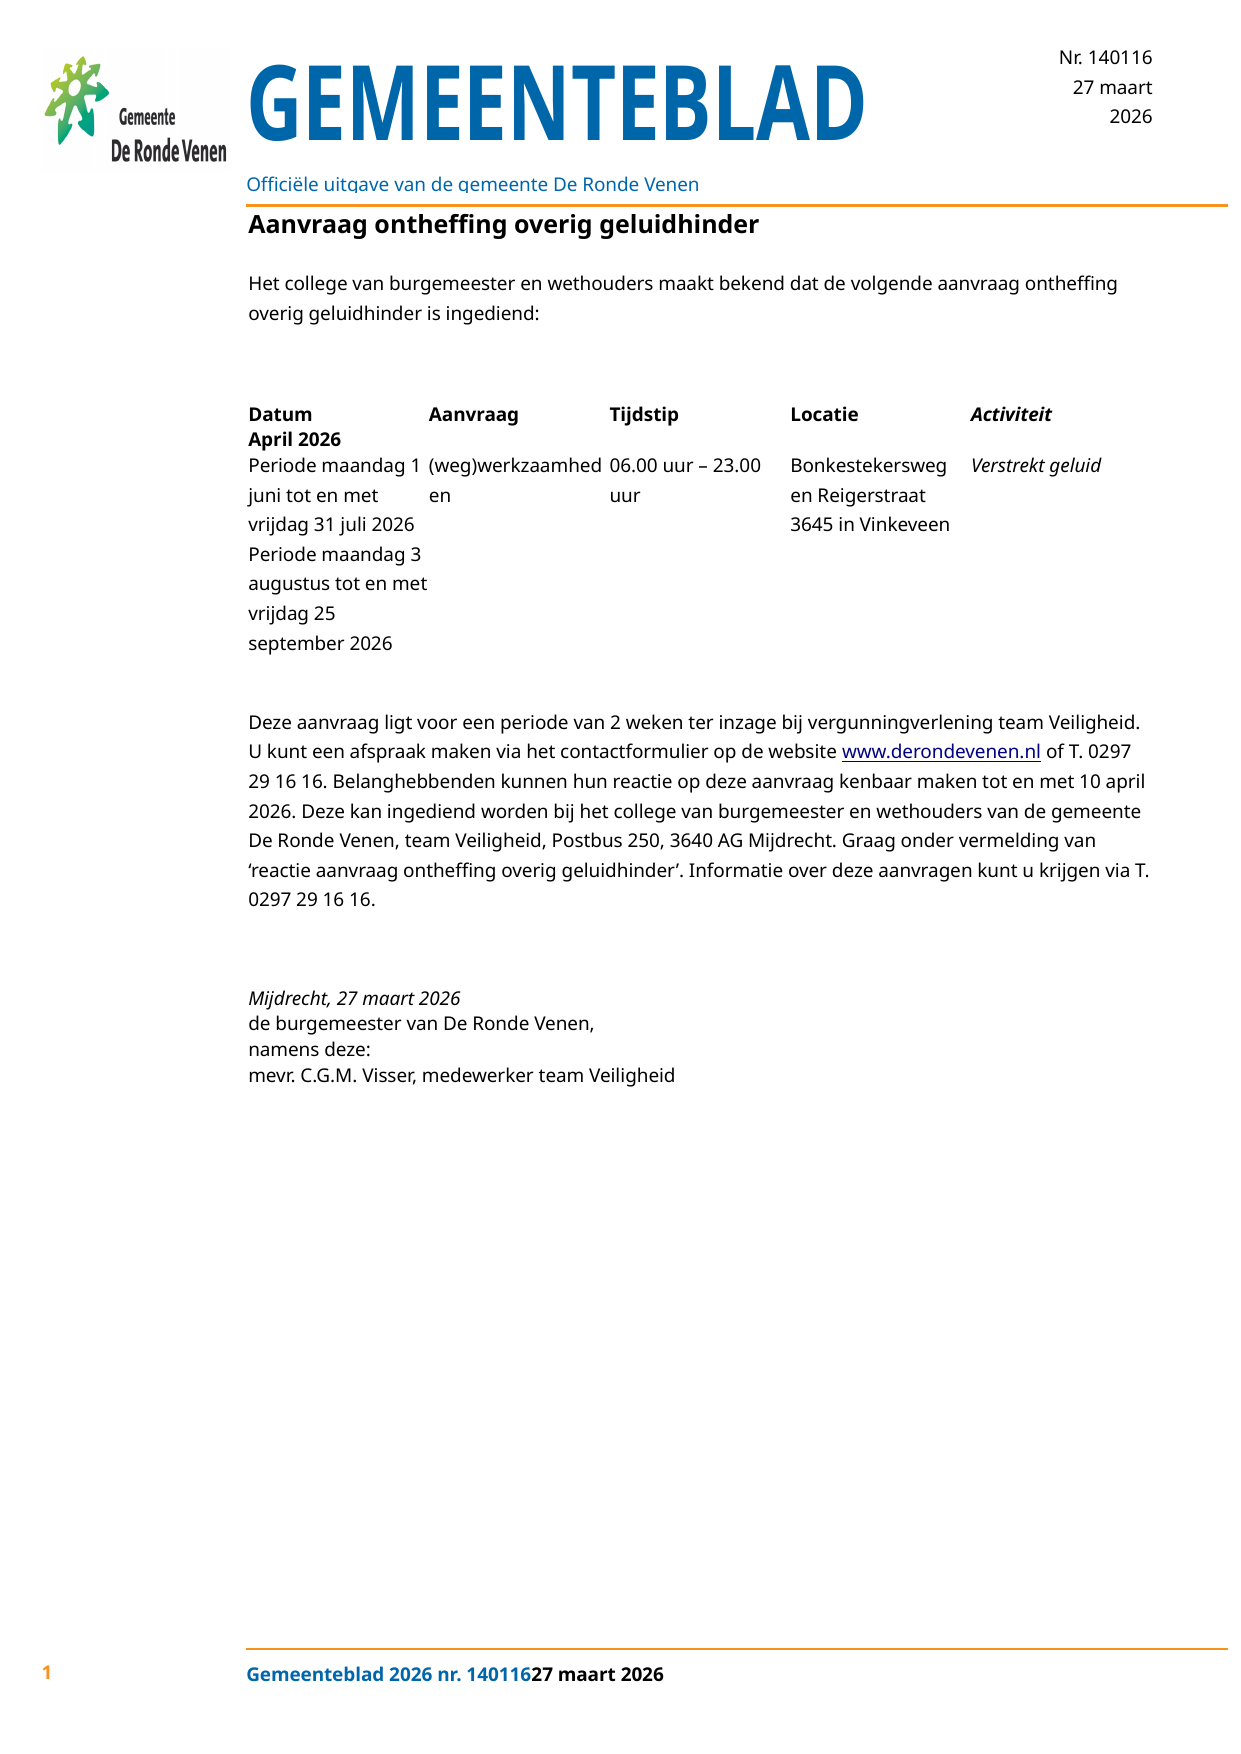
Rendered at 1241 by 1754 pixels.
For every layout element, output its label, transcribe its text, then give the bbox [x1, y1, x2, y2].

text Mijdrecht, 27 maart 2026 [248, 985, 1152, 1011]
table_header Tijdstip [609, 401, 790, 427]
text mevr. C.G.M. Visser, medewerker team Veiligheid [248, 1062, 1152, 1088]
table_cell Periode maandag 1 juni tot en met vrijdag 31 juli 2026 Periode maandag 3 augustus tot en met vrijdag 25 september 2026 [248, 452, 429, 656]
table_header Locatie [790, 401, 971, 427]
picture [41, 47, 231, 172]
table_cell [609, 427, 790, 452]
table_cell [429, 427, 609, 452]
table_cell Bonkestekersweg en Reigerstraat 3645 in Vinkeveen [790, 452, 971, 656]
table_header Aanvraag [429, 401, 609, 427]
table_header Datum [248, 401, 429, 427]
text de burgemeester van De Ronde Venen, [248, 1011, 1152, 1036]
table_cell April 2026 [248, 427, 429, 452]
table_cell Verstrekt geluid [971, 452, 1152, 656]
text Het college van burgemeester en wethouders maakt bekend dat de volgende aanvraag ontheffing overig geluidhinder is ingediend: [248, 270, 1152, 326]
table_cell [971, 427, 1152, 452]
table_cell (weg)werkzaamheden [429, 452, 609, 656]
table_cell [790, 427, 971, 452]
table_header Activiteit [971, 401, 1152, 427]
text namens deze: [248, 1036, 1152, 1062]
text Deze aanvraag ligt voor een periode van 2 weken ter inzage bij vergunningverlening team Veiligheid. U kunt een afspraak maken via het contactformulier op de website www.derondevenen.nl of T. 0297 29 16 16. Belanghebbenden kunnen hun reactie op deze aanvraag kenbaar maken tot en met 10 april 2026. Deze kan ingediend worden bij het college van burgemeester en wethouders van de gemeente De Ronde Venen, team Veiligheid, Postbus 250, 3640 AG Mijdrecht. Graag onder vermelding van ‘reactie aanvraag ontheffing overig geluidhinder’. Informatie over deze aanvragen kunt u krijgen via T. 0297 29 16 16. [248, 709, 1152, 912]
table_cell 06.00 uur – 23.00 uur [609, 452, 790, 656]
text Aanvraag ontheffing overig geluidhinder [248, 207, 1152, 241]
